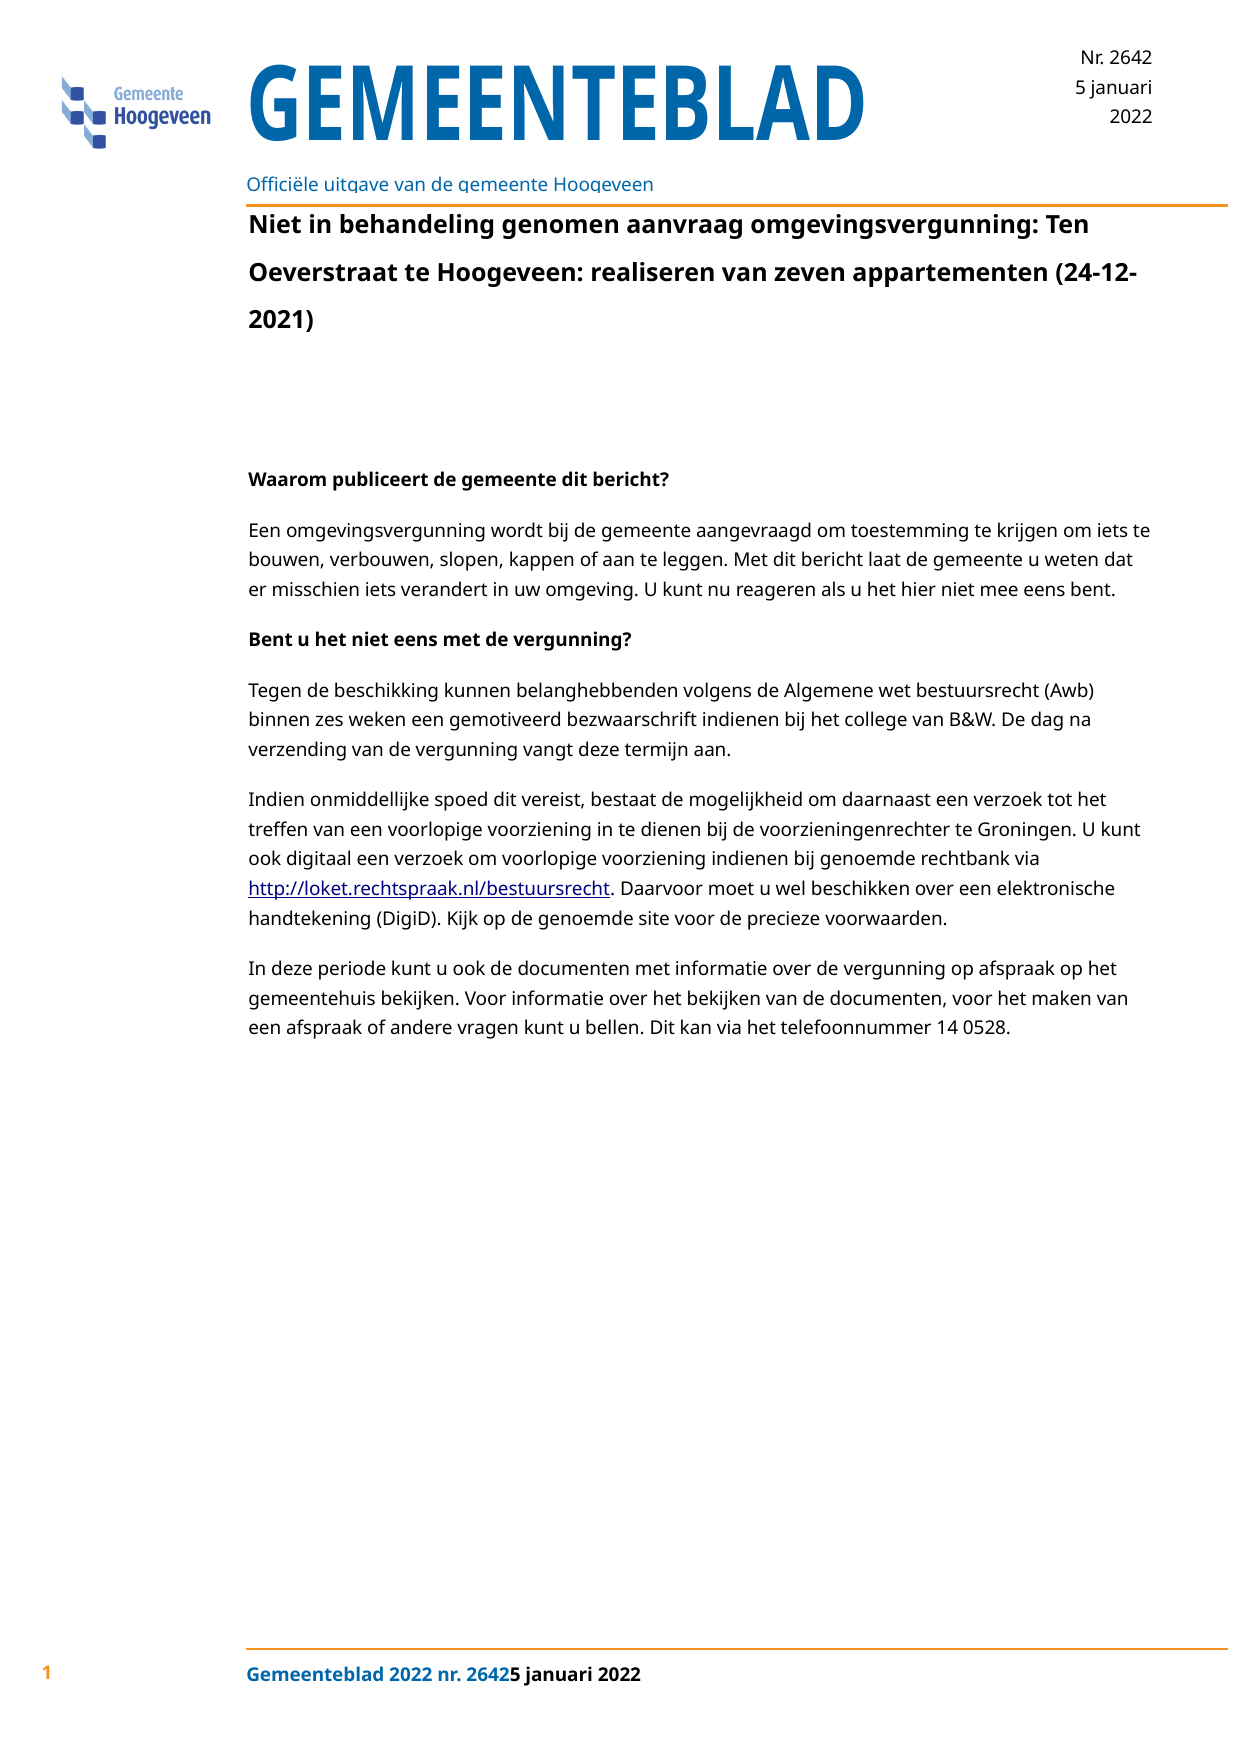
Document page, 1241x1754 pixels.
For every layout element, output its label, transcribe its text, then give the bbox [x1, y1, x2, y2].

text In deze periode kunt u ook de documenten met informatie over de vergunning op afspraak op het gemeentehuis bekijken. Voor informatie over het bekijken van de documenten, voor het maken van een afspraak of andere vragen kunt u bellen. Dit kan via het telefoonnummer 14 0528. [248, 955, 1152, 1040]
text Een omgevingsvergunning wordt bij de gemeente aangevraagd om toestemming te krijgen om iets te bouwen, verbouwen, slopen, kappen of aan te leggen. Met dit bericht laat de gemeente u weten dat er misschien iets verandert in uw omgeving. U kunt nu reageren als u het hier niet mee eens bent. [248, 517, 1152, 602]
text Tegen de beschikking kunnen belanghebbenden volgens de Algemene wet bestuursrecht (Awb) binnen zes weken een gemotiveerd bezwaarschrift indienen bij het college van B&W. De dag na verzending van de vergunning vangt deze termijn aan. [248, 677, 1152, 762]
text Bent u het niet eens met de vergunning? [248, 626, 1152, 652]
picture [41, 47, 231, 172]
text Niet in behandeling genomen aanvraag omgevingsvergunning: Ten Oeverstraat te Hoogeveen: realiseren van zeven appartementen (24-12-2021) [248, 207, 1152, 336]
text Indien onmiddellijke spoed dit vereist, bestaat de mogelijkheid om daarnaast een verzoek tot het treffen van een voorlopige voorziening in te dienen bij de voorzieningenrechter te Groningen. U kunt ook digitaal een verzoek om voorlopige voorziening indienen bij genoemde rechtbank via http://loket.rechtspraak.nl/bestuursrecht. Daarvoor moet u wel beschikken over een elektronische handtekening (DigiD). Kijk op de genoemde site voor de precieze voorwaarden. [248, 786, 1152, 930]
text Waarom publiceert de gemeente dit bericht? [248, 466, 1152, 492]
